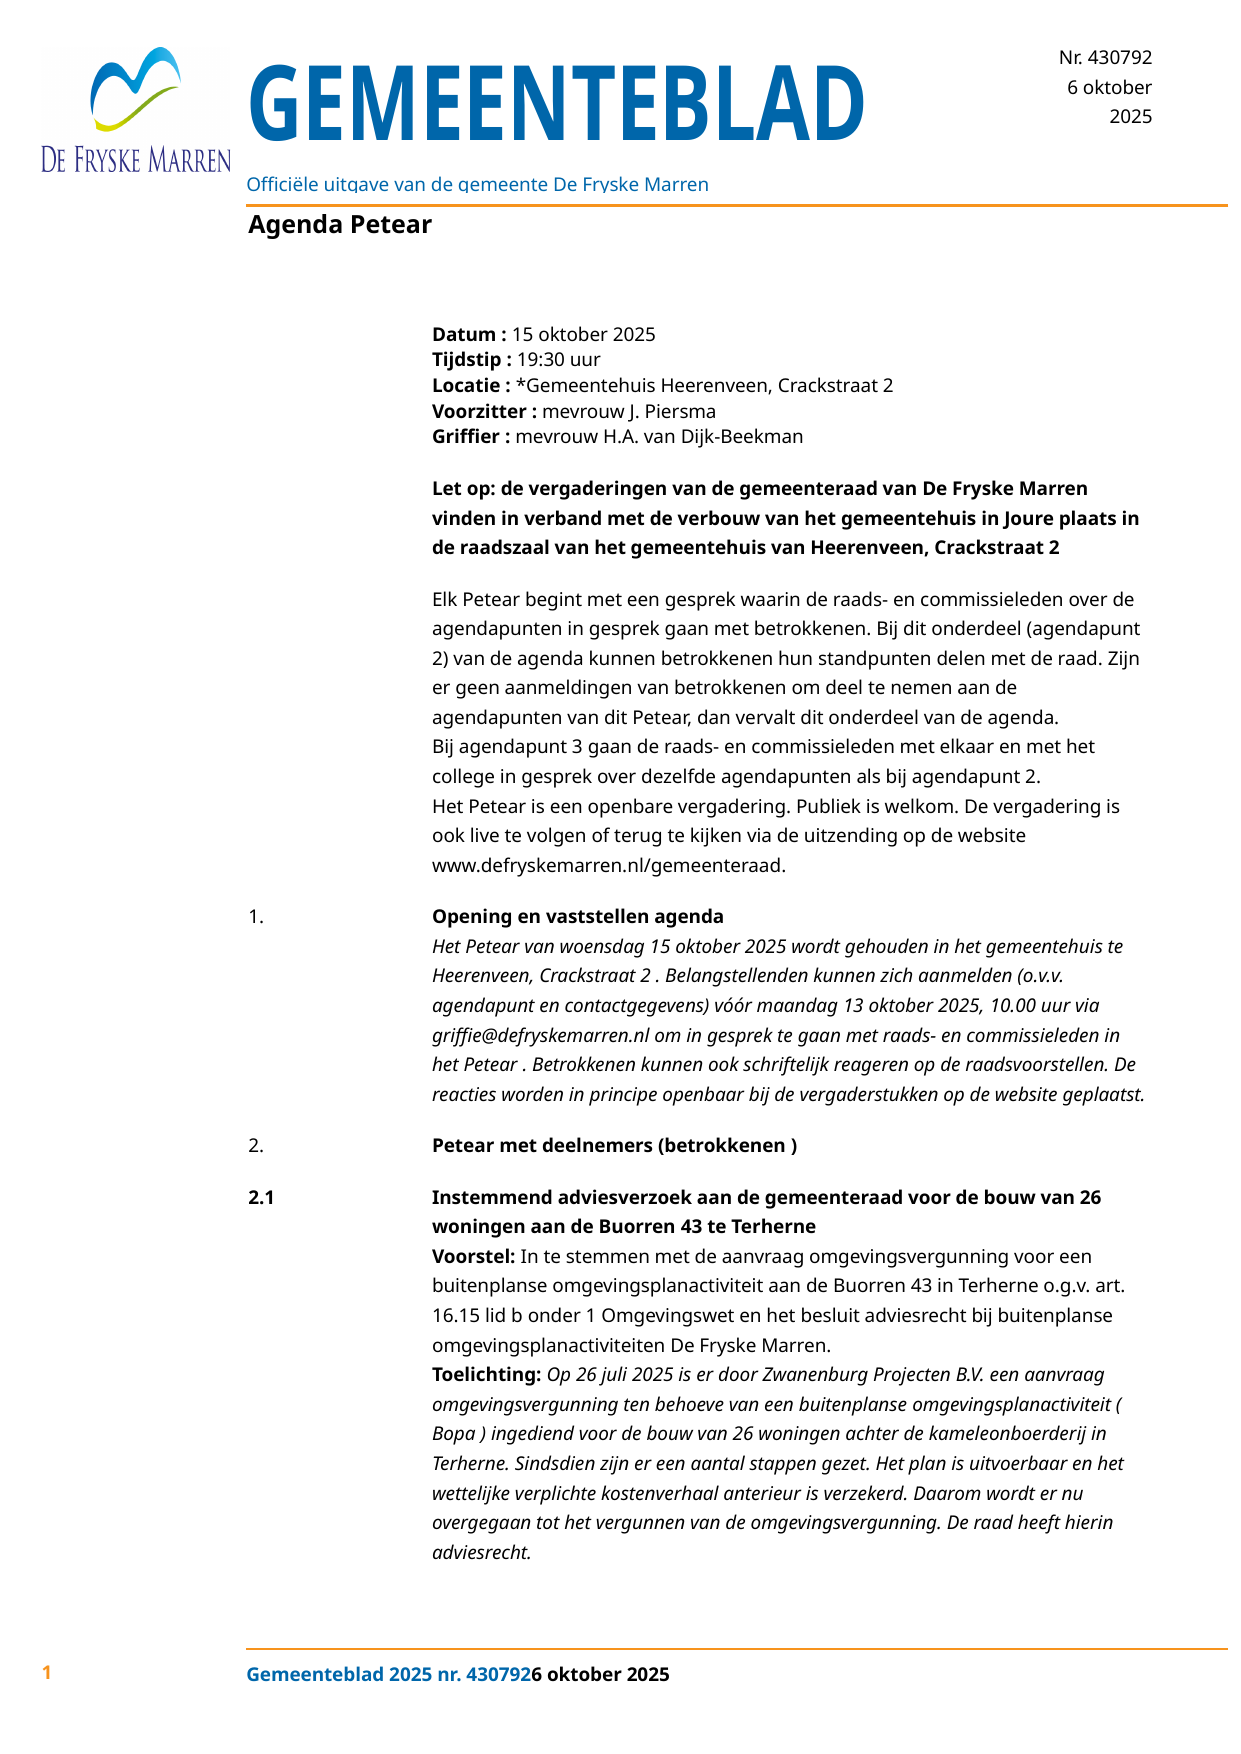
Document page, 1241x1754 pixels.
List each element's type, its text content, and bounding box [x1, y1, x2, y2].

table_cell [432, 450, 1152, 475]
table_cell [432, 1158, 1152, 1184]
table_cell [248, 904, 432, 1107]
table_cell [248, 878, 432, 903]
table_cell [248, 450, 432, 475]
table_cell Griffier : mevrouw H.A. van Dijk-Beekman [432, 424, 1152, 449]
table_cell [248, 372, 432, 398]
table_cell Instemmend adviesverzoek aan de gemeenteraad voor de bouw van 26 woningen aan de Buorren 43 te Terherne Voorstel: In te stemmen met de aanvraag omgevingsvergunning voor een buitenplanse omgevingsplanactiviteit aan de Buorren 43 in Terherne o.g.v. art. 16.15 lid b onder 1 Omgevingswet en het besluit adviesrecht bij buitenplanse omgevingsplanactiviteiten De Fryske Marren. Toelichting: Op 26 juli 2025 is er door Zwanenburg Projecten B.V. een aanvraag omgevingsvergunning ten behoeve van een buitenplanse omgevingsplanactiviteit ( Bopa ) ingediend voor de bouw van 26 woningen achter de kameleonboerderij in Terherne. Sindsdien zijn er een aantal stappen gezet. Het plan is uitvoerbaar en het wettelijke verplichte kostenverhaal anterieur is verzekerd. Daarom wordt er nu overgegaan tot het vergunnen van de omgevingsvergunning. De raad heeft hierin adviesrecht. [432, 1184, 1152, 1565]
table_cell [432, 1107, 1152, 1132]
table_header [248, 321, 432, 347]
table_cell [432, 1565, 1152, 1590]
table_cell [248, 398, 432, 424]
table_cell Let op: de vergaderingen van de gemeenteraad van De Fryske Marren vinden in verband met de verbouw van het gemeentehuis in Joure plaats in de raadszaal van het gemeentehuis van Heerenveen, Crackstraat 2 [432, 475, 1152, 560]
table_cell [248, 560, 432, 586]
table_cell [248, 586, 432, 878]
table_cell [248, 424, 432, 449]
table_header Datum : 15 oktober 2025 [432, 321, 1152, 347]
table_cell 2.1 [248, 1184, 432, 1565]
table_cell [248, 1158, 432, 1184]
table_cell [432, 560, 1152, 586]
table_cell Elk Petear begint met een gesprek waarin de raads- en commissieleden over de agendapunten in gesprek gaan met betrokkenen. Bij dit onderdeel (agendapunt 2) van de agenda kunnen betrokkenen hun standpunten delen met de raad. Zijn er geen aanmeldingen van betrokkenen om deel te nemen aan de agendapunten van dit Petear, dan vervalt dit onderdeel van de agenda. Bij agendapunt 3 gaan de raads- en commissieleden met elkaar en met het college in gesprek over dezelfde agendapunten als bij agendapunt 2. Het Petear is een openbare vergadering. Publiek is welkom. De vergadering is ook live te volgen of terug te kijken via de uitzending op de website www.defryskemarren.nl/gemeenteraad. [432, 586, 1152, 878]
table_cell Tijdstip : 19:30 uur [432, 347, 1152, 372]
table_cell Voorzitter : mevrouw J. Piersma [432, 398, 1152, 424]
table_cell [248, 347, 432, 372]
table_cell [432, 878, 1152, 903]
table_cell Locatie : *Gemeentehuis Heerenveen, Crackstraat 2 [432, 372, 1152, 398]
table_cell Opening en vaststellen agenda Het Petear van woensdag 15 oktober 2025 wordt gehouden in het gemeentehuis te Heerenveen, Crackstraat 2 . Belangstellenden kunnen zich aanmelden (o.v.v. agendapunt en contactgegevens) vóór maandag 13 oktober 2025, 10.00 uur via griffie@defryskemarren.nl om in gesprek te gaan met raads- en commissieleden in het Petear . Betrokkenen kunnen ook schriftelijk reageren op de raadsvoorstellen. De reacties worden in principe openbaar bij de vergaderstukken op de website geplaatst. [432, 904, 1152, 1107]
text Agenda Petear [248, 207, 1152, 241]
table_cell [248, 475, 432, 560]
table_cell [248, 1107, 432, 1132]
table_cell Petear met deelnemers (betrokkenen ) [432, 1133, 1152, 1158]
table_cell [248, 1133, 432, 1158]
picture [41, 47, 231, 172]
table_cell [248, 1565, 432, 1590]
